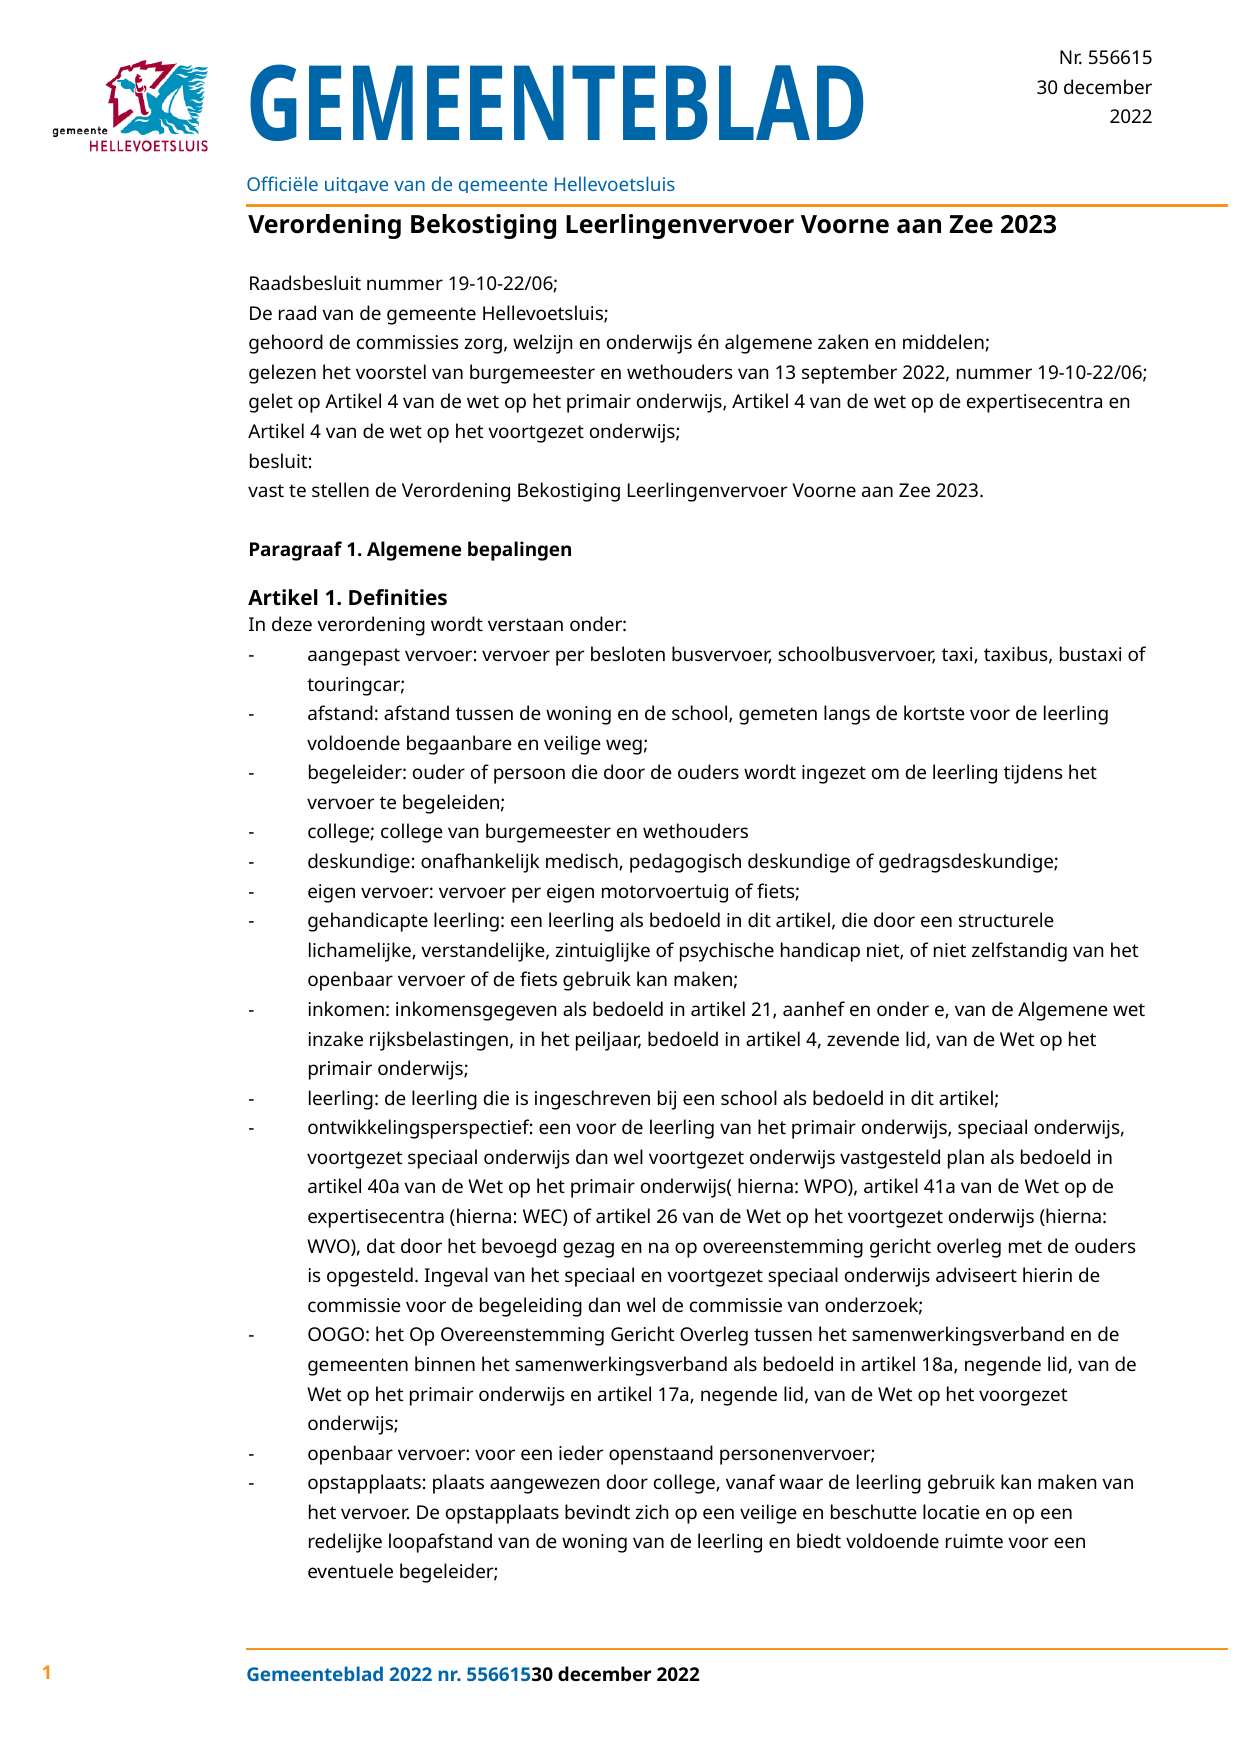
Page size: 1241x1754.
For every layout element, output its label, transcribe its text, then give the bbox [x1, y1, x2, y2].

list openbaar vervoer: voor een ieder openstaand personenvervoer; [248, 1440, 1152, 1466]
text Verordening Bekostiging Leerlingenvervoer Voorne aan Zee 2023 [248, 207, 1152, 241]
text Paragraaf 1. Algemene bepalingen [248, 537, 1152, 562]
text De raad van de gemeente Hellevoetsluis; [248, 300, 1152, 326]
text Artikel 1. Definities [248, 583, 1152, 612]
text gelet op Artikel 4 van de wet op het primair onderwijs, Artikel 4 van de wet op de expertisecentra en Artikel 4 van de wet op het voortgezet onderwijs; [248, 389, 1152, 444]
list afstand: afstand tussen de woning en de school, gemeten langs de kortste voor de leerling voldoende begaanbare en veilige weg; [248, 700, 1152, 756]
text In deze verordening wordt verstaan onder: [248, 612, 1152, 637]
text vast te stellen de Verordening Bekostiging Leerlingenvervoer Voorne aan Zee 2023. [248, 477, 1152, 503]
list begeleider: ouder of persoon die door de ouders wordt ingezet om de leerling tijdens het vervoer te begeleiden; [248, 759, 1152, 815]
list OOGO: het Op Overeenstemming Gericht Overleg tussen het samenwerkingsverband en de gemeenten binnen het samenwerkingsverband als bedoeld in artikel 18a, negende lid, van de Wet op het primair onderwijs en artikel 17a, negende lid, van de Wet op het voorgezet onderwijs; [248, 1322, 1152, 1436]
list deskundige: onafhankelijk medisch, pedagogisch deskundige of gedragsdeskundige; [248, 848, 1152, 874]
text Raadsbesluit nummer 19-10-22/06; [248, 270, 1152, 296]
list aangepast vervoer: vervoer per besloten busvervoer, schoolbusvervoer, taxi, taxibus, bustaxi of touringcar; [248, 641, 1152, 696]
list gehandicapte leerling: een leerling als bedoeld in dit artikel, die door een structurele lichamelijke, verstandelijke, zintuiglijke of psychische handicap niet, of niet zelfstandig van het openbaar vervoer of de fiets gebruik kan maken; [248, 907, 1152, 992]
picture [41, 47, 231, 172]
list inkomen: inkomensgegeven als bedoeld in artikel 21, aanhef en onder e, van de Algemene wet inzake rijksbelastingen, in het peiljaar, bedoeld in artikel 4, zevende lid, van de Wet op het primair onderwijs; [248, 996, 1152, 1081]
list eigen vervoer: vervoer per eigen motorvoertuig of fiets; [248, 878, 1152, 903]
list leerling: de leerling die is ingeschreven bij een school als bedoeld in dit artikel; [248, 1085, 1152, 1111]
list opstapplaats: plaats aangewezen door college, vanaf waar de leerling gebruik kan maken van het vervoer. De opstapplaats bevindt zich op een veilige en beschutte locatie en op een redelijke loopafstand van de woning van de leerling en biedt voldoende ruimte voor een eventuele begeleider; [248, 1469, 1152, 1584]
list college; college van burgemeester en wethouders [248, 819, 1152, 844]
text gelezen het voorstel van burgemeester en wethouders van 13 september 2022, nummer 19-10-22/06; [248, 359, 1152, 385]
list ontwikkelingsperspectief: een voor de leerling van het primair onderwijs, speciaal onderwijs, voortgezet speciaal onderwijs dan wel voortgezet onderwijs vastgesteld plan als bedoeld in artikel 40a van de Wet op het primair onderwijs( hierna: WPO), artikel 41a van de Wet op de expertisecentra (hierna: WEC) of artikel 26 van de Wet op het voortgezet onderwijs (hierna: WVO), dat door het bevoegd gezag en na op overeenstemming gericht overleg met de ouders is opgesteld. Ingeval van het speciaal en voortgezet speciaal onderwijs adviseert hierin de commissie voor de begeleiding dan wel de commissie van onderzoek; [248, 1114, 1152, 1318]
text gehoord de commissies zorg, welzijn en onderwijs én algemene zaken en middelen; [248, 329, 1152, 355]
text besluit: [248, 448, 1152, 473]
